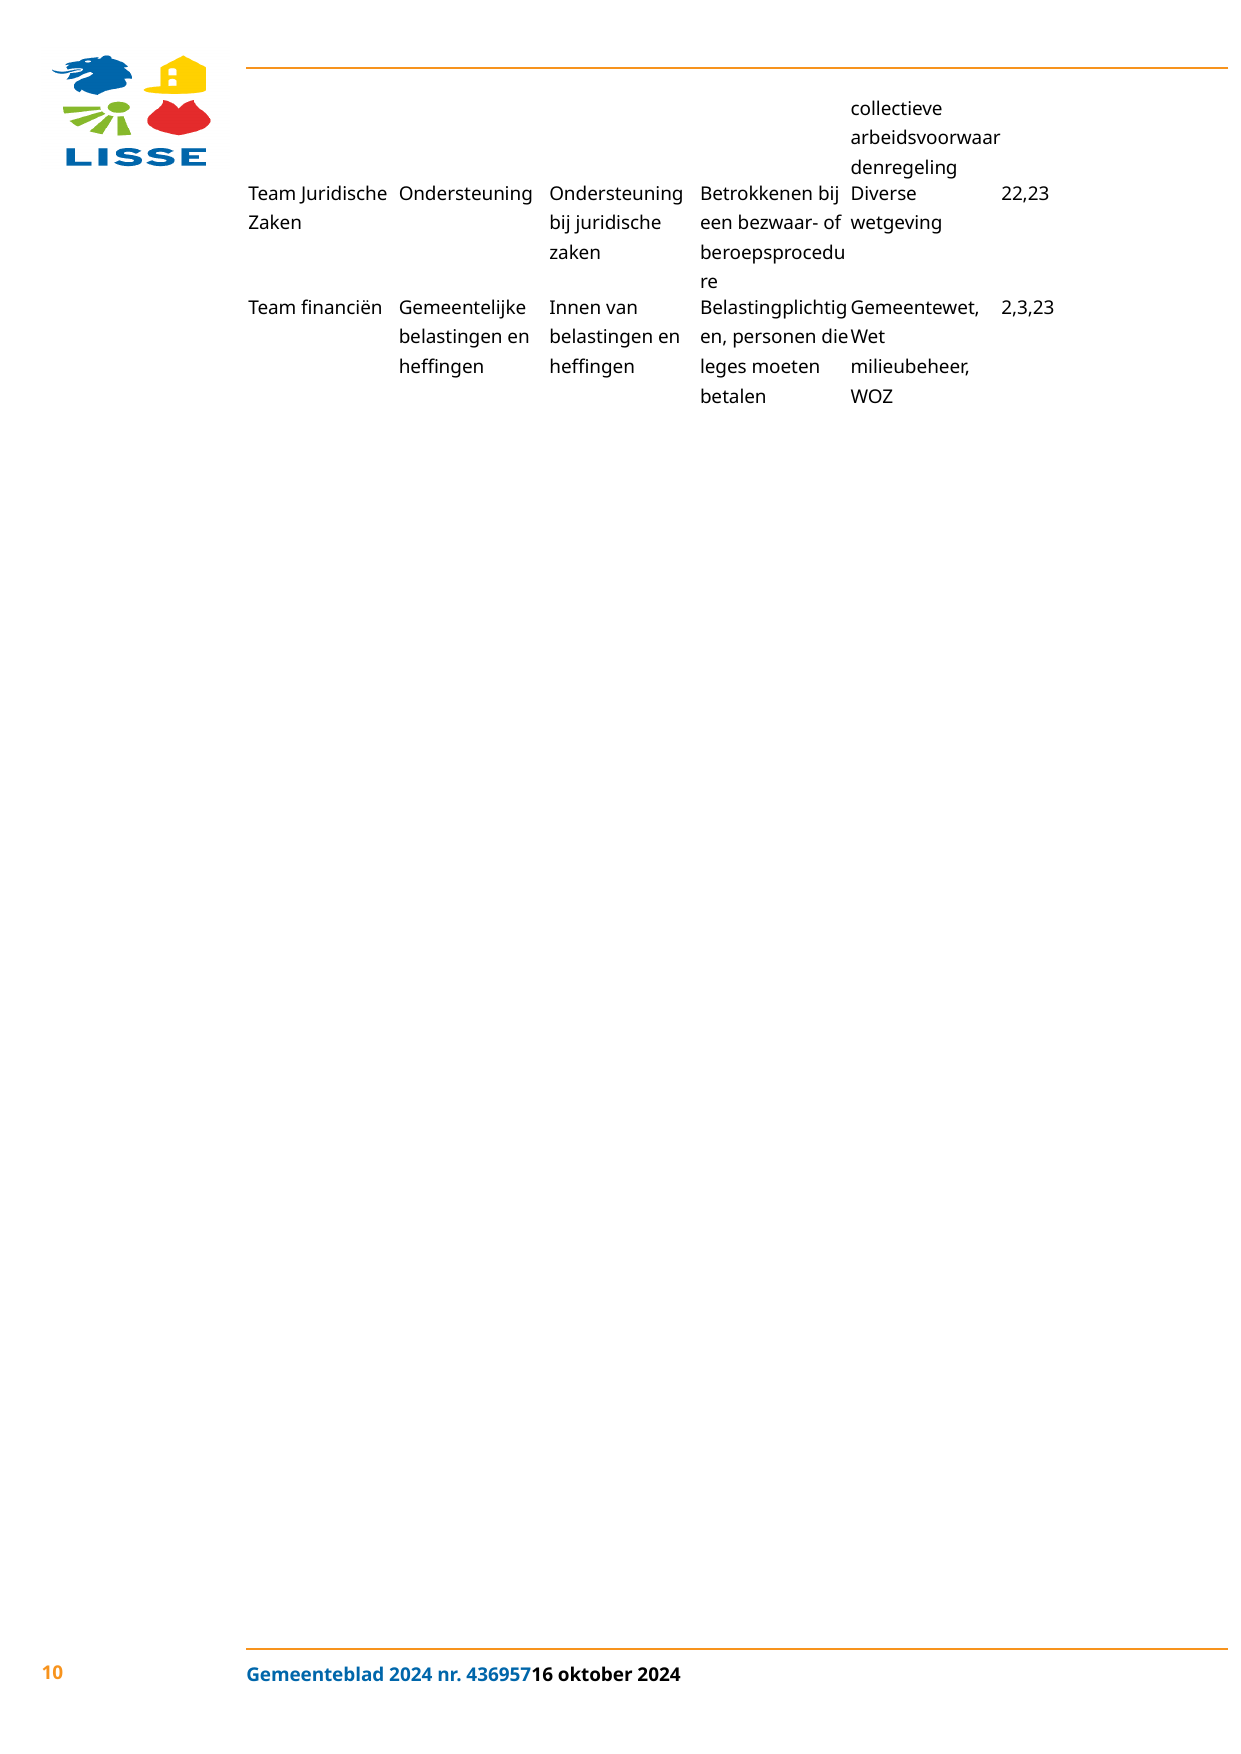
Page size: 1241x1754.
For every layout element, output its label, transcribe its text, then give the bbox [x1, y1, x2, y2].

picture [41, 47, 231, 172]
table_cell [248, 95, 398, 180]
table_cell [700, 95, 850, 180]
table_cell 22,23 [1001, 180, 1152, 294]
table_cell Ondersteuning [399, 180, 549, 294]
table_cell Gemeentelijke belastingen en heffingen [399, 294, 549, 409]
table_cell Ondersteuning bij juridische zaken [549, 180, 700, 294]
table_cell Innen van belastingen en heffingen [549, 294, 700, 409]
table_cell Diverse wetgeving [850, 180, 1001, 294]
table_cell Team financiën [248, 294, 398, 409]
table_cell Betrokkenen bij een bezwaar- of beroepsprocedure [700, 180, 850, 294]
table_cell Gemeentewet, Wet milieubeheer, WOZ [850, 294, 1001, 409]
table_cell [399, 95, 549, 180]
table_cell Team Juridische Zaken [248, 180, 398, 294]
table_cell [549, 95, 700, 180]
table_cell [1001, 95, 1152, 180]
table_cell collectieve arbeidsvoorwaardenregeling [850, 95, 1001, 180]
table_cell Belastingplichtigen, personen die leges moeten betalen [700, 294, 850, 409]
table_cell 2,3,23 [1001, 294, 1152, 409]
